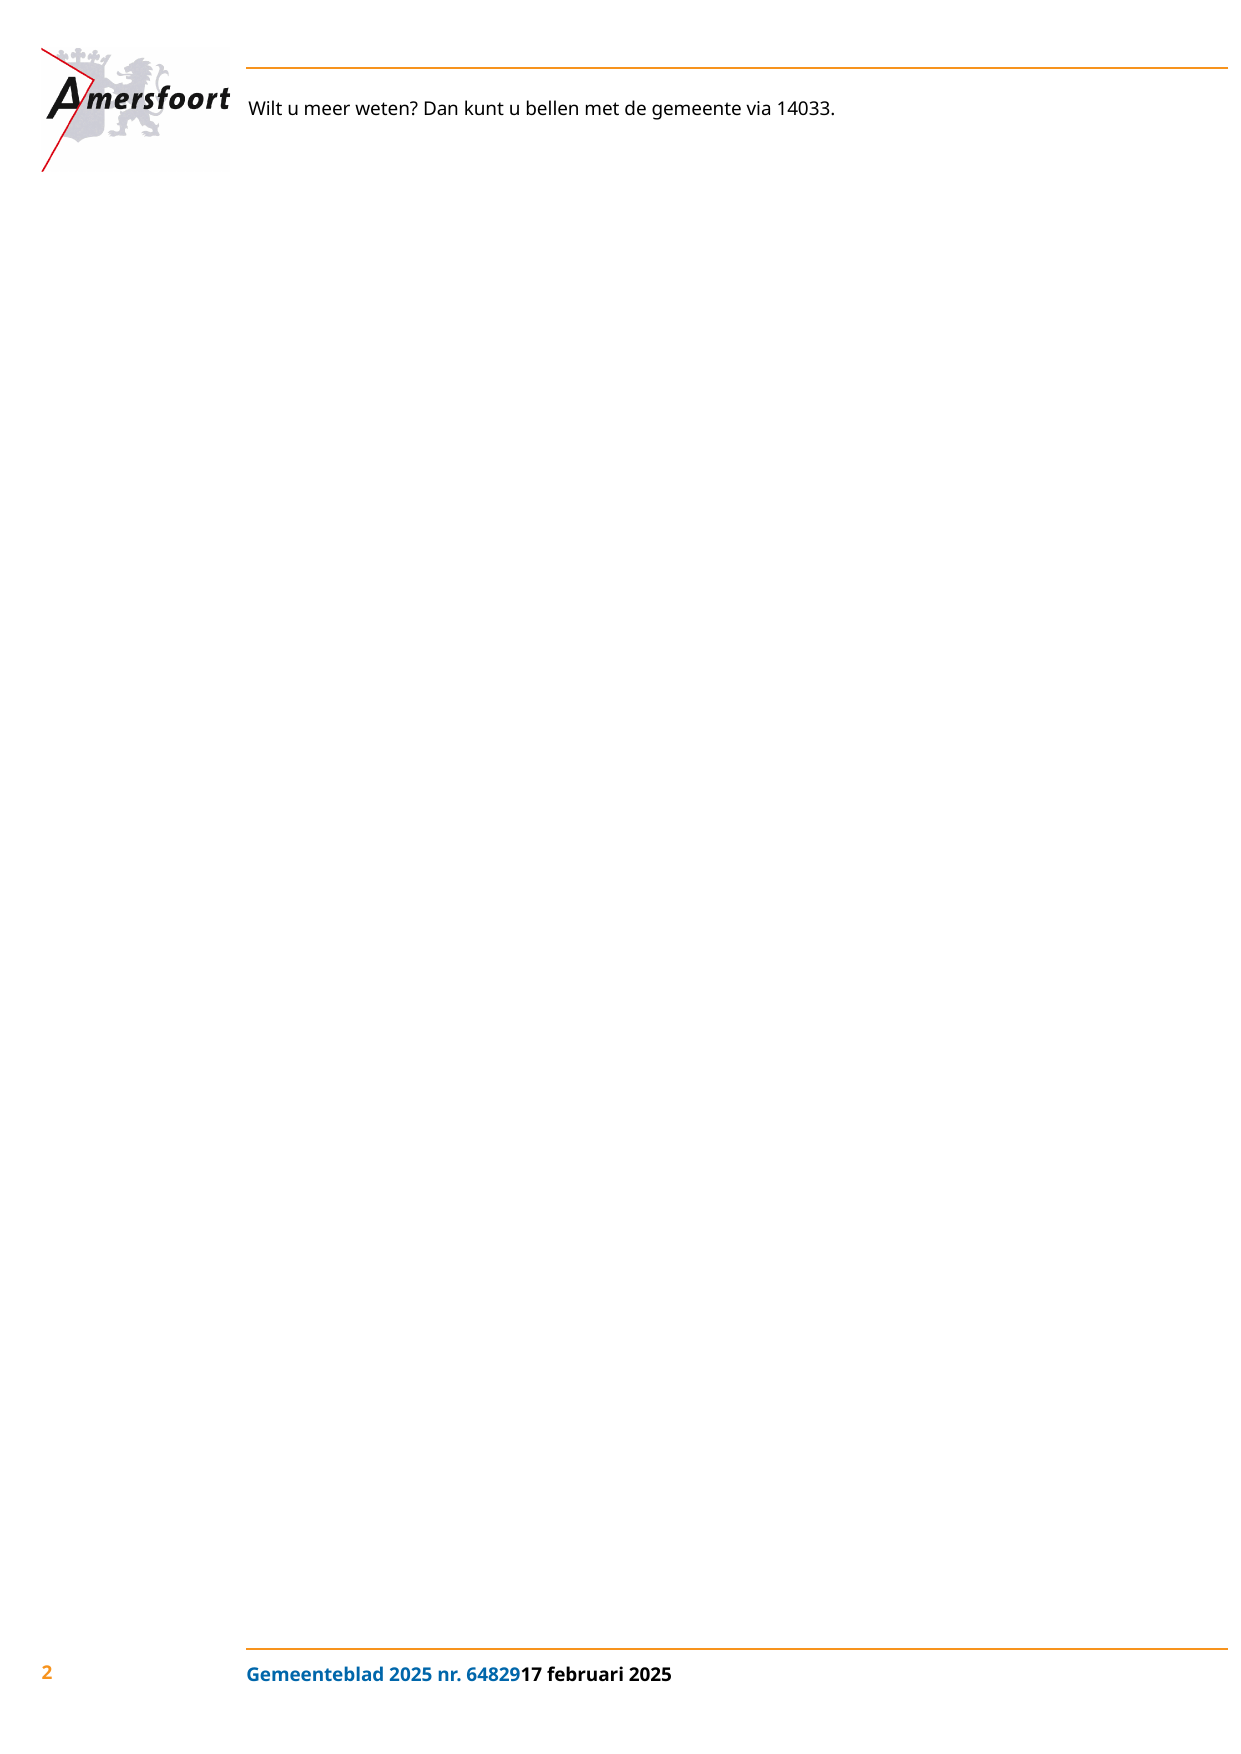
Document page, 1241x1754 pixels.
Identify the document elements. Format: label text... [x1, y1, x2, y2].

picture [41, 47, 231, 172]
text Wilt u meer weten? Dan kunt u bellen met de gemeente via 14033. [248, 95, 1152, 121]
